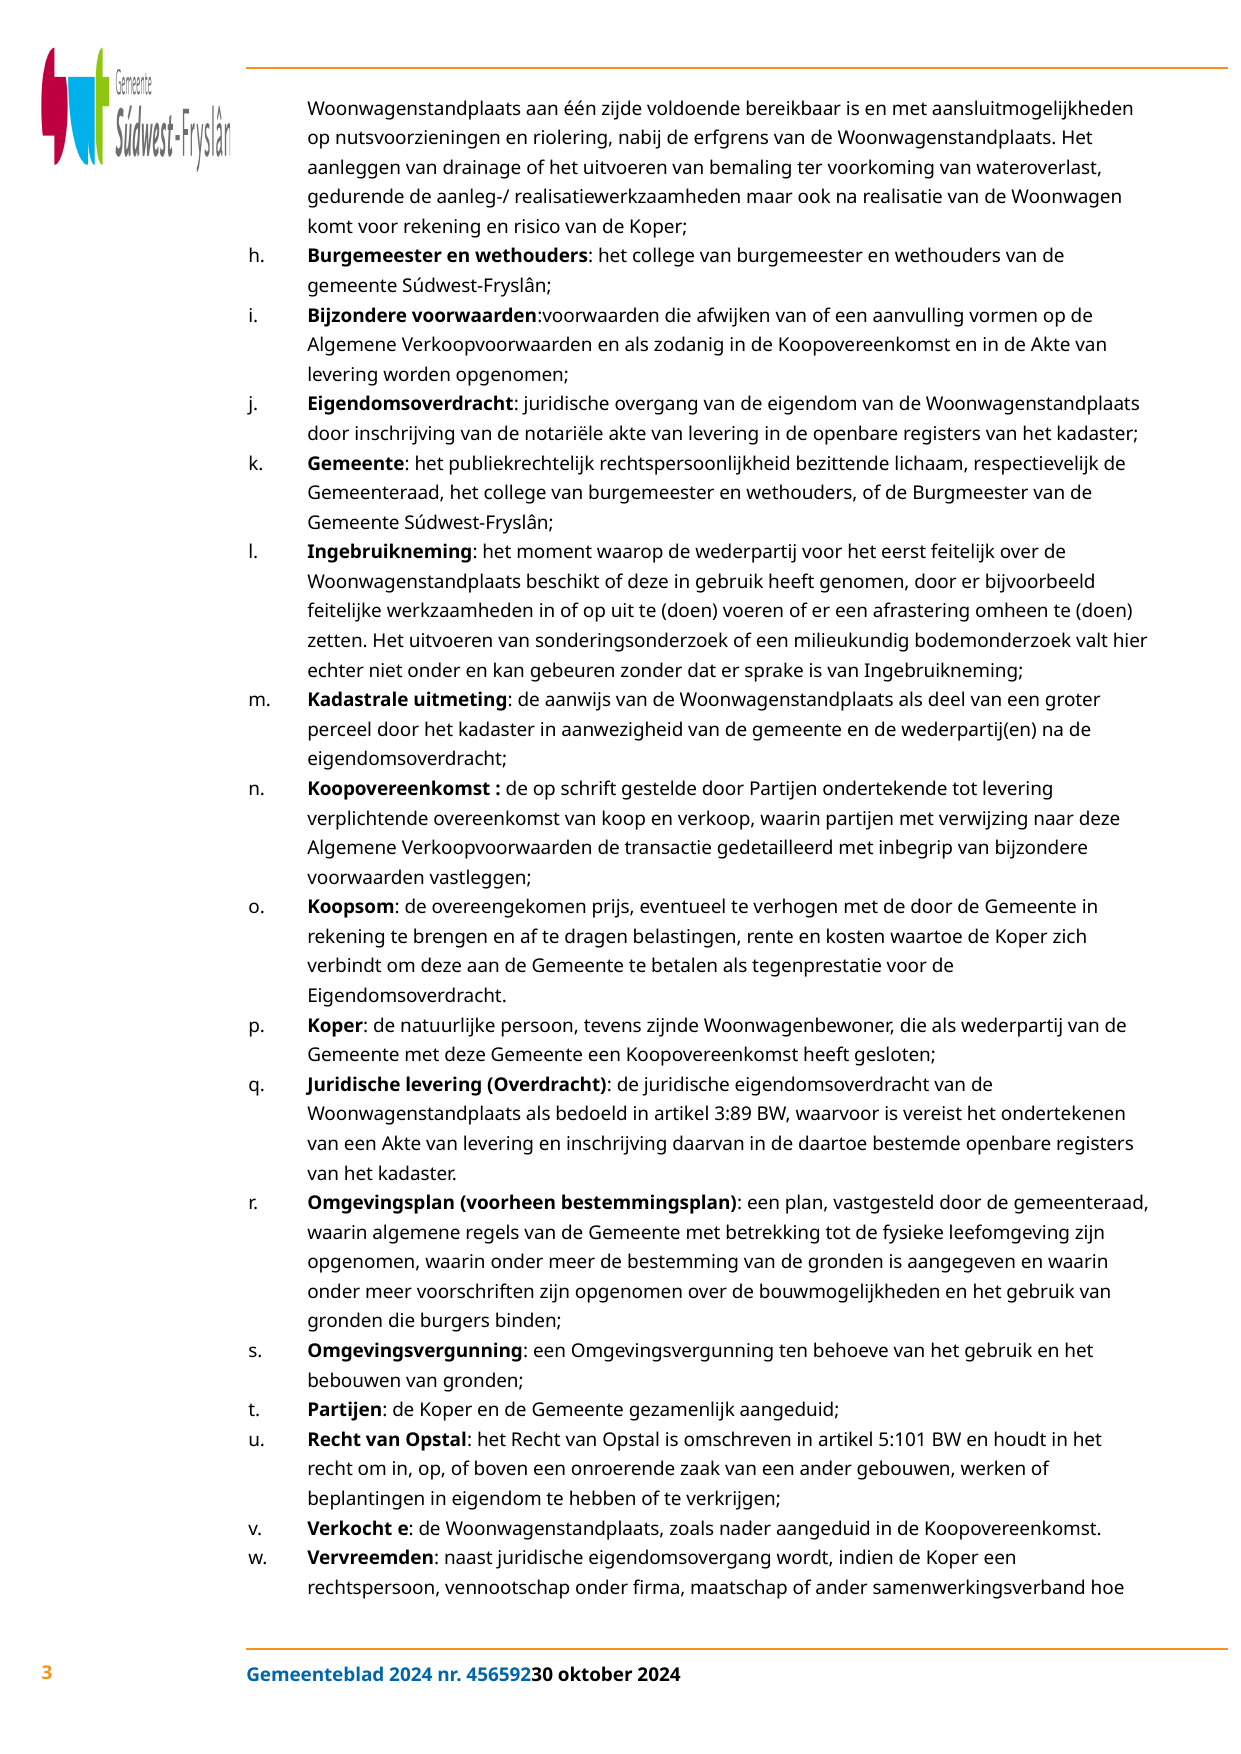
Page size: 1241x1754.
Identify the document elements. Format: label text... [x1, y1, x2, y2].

list Koopovereenkomst : de op schrift gestelde door Partijen ondertekende tot levering verplichtende overeenkomst van koop en verkoop, waarin partijen met verwijzing naar deze Algemene Verkoopvoorwaarden de transactie gedetailleerd met inbegrip van bijzondere voorwaarden vastleggen; [248, 775, 1152, 890]
list Verkocht e: de Woonwagenstandplaats, zoals nader aangeduid in de Koopovereenkomst. [248, 1515, 1152, 1541]
list Recht van Opstal: het Recht van Opstal is omschreven in artikel 5:101 BW en houdt in het recht om in, op, of boven een onroerende zaak van een ander gebouwen, werken of beplantingen in eigendom te hebben of te verkrijgen; [248, 1426, 1152, 1511]
list Koper: de natuurlijke persoon, tevens zijnde Woonwagenbewoner, die als wederpartij van de Gemeente met deze Gemeente een Koopovereenkomst heeft gesloten; [248, 1012, 1152, 1067]
picture [41, 47, 231, 172]
list Omgevingsvergunning: een Omgevingsvergunning ten behoeve van het gebruik en het bebouwen van gronden; [248, 1337, 1152, 1393]
list Juridische levering (Overdracht): de juridische eigendomsoverdracht van de Woonwagenstandplaats als bedoeld in artikel 3:89 BW, waarvoor is vereist het ondertekenen van een Akte van levering en inschrijving daarvan in de daartoe bestemde openbare registers van het kadaster. [248, 1071, 1152, 1186]
list Kadastrale uitmeting: de aanwijs van de Woonwagenstandplaats als deel van een groter perceel door het kadaster in aanwezigheid van de gemeente en de wederpartij(en) na de eigendomsoverdracht; [248, 686, 1152, 771]
list Woonwagenstandplaats aan één zijde voldoende bereikbaar is en met aansluitmogelijkheden op nutsvoorzieningen en riolering, nabij de erfgrens van de Woonwagenstandplaats. Het aanleggen van drainage of het uitvoeren van bemaling ter voorkoming van wateroverlast, gedurende de aanleg-/ realisatiewerkzaamheden maar ook na realisatie van de Woonwagen komt voor rekening en risico van de Koper; [248, 95, 1152, 239]
list Omgevingsplan (voorheen bestemmingsplan): een plan, vastgesteld door de gemeenteraad, waarin algemene regels van de Gemeente met betrekking tot de fysieke leefomgeving zijn opgenomen, waarin onder meer de bestemming van de gronden is aangegeven en waarin onder meer voorschriften zijn opgenomen over de bouwmogelijkheden en het gebruik van gronden die burgers binden; [248, 1189, 1152, 1333]
list Bijzondere voorwaarden:voorwaarden die afwijken van of een aanvulling vormen op de Algemene Verkoopvoorwaarden en als zodanig in de Koopovereenkomst en in de Akte van levering worden opgenomen; [248, 302, 1152, 387]
list Ingebruikneming: het moment waarop de wederpartij voor het eerst feitelijk over de Woonwagenstandplaats beschikt of deze in gebruik heeft genomen, door er bijvoorbeeld feitelijke werkzaamheden in of op uit te (doen) voeren of er een afrastering omheen te (doen) zetten. Het uitvoeren van sonderingsonderzoek of een milieukundig bodemonderzoek valt hier echter niet onder en kan gebeuren zonder dat er sprake is van Ingebruikneming; [248, 538, 1152, 683]
list Burgemeester en wethouders: het college van burgemeester en wethouders van de gemeente Súdwest-Fryslân; [248, 243, 1152, 298]
list Vervreemden: naast juridische eigendomsovergang wordt, indien de Koper een rechtspersoon, vennootschap onder firma, maatschap of ander samenwerkingsverband hoe [248, 1544, 1152, 1600]
list Gemeente: het publiekrechtelijk rechtspersoonlijkheid bezittende lichaam, respectievelijk de Gemeenteraad, het college van burgemeester en wethouders, of de Burgmeester van de Gemeente Súdwest-Fryslân; [248, 450, 1152, 535]
list Eigendomsoverdracht: juridische overgang van de eigendom van de Woonwagenstandplaats door inschrijving van de notariële akte van levering in de openbare registers van het kadaster; [248, 391, 1152, 446]
list Partijen: de Koper en de Gemeente gezamenlijk aangeduid; [248, 1396, 1152, 1422]
list Koopsom: de overeengekomen prijs, eventueel te verhogen met de door de Gemeente in rekening te brengen en af te dragen belastingen, rente en kosten waartoe de Koper zich verbindt om deze aan de Gemeente te betalen als tegenprestatie voor de Eigendomsoverdracht. [248, 893, 1152, 1008]
